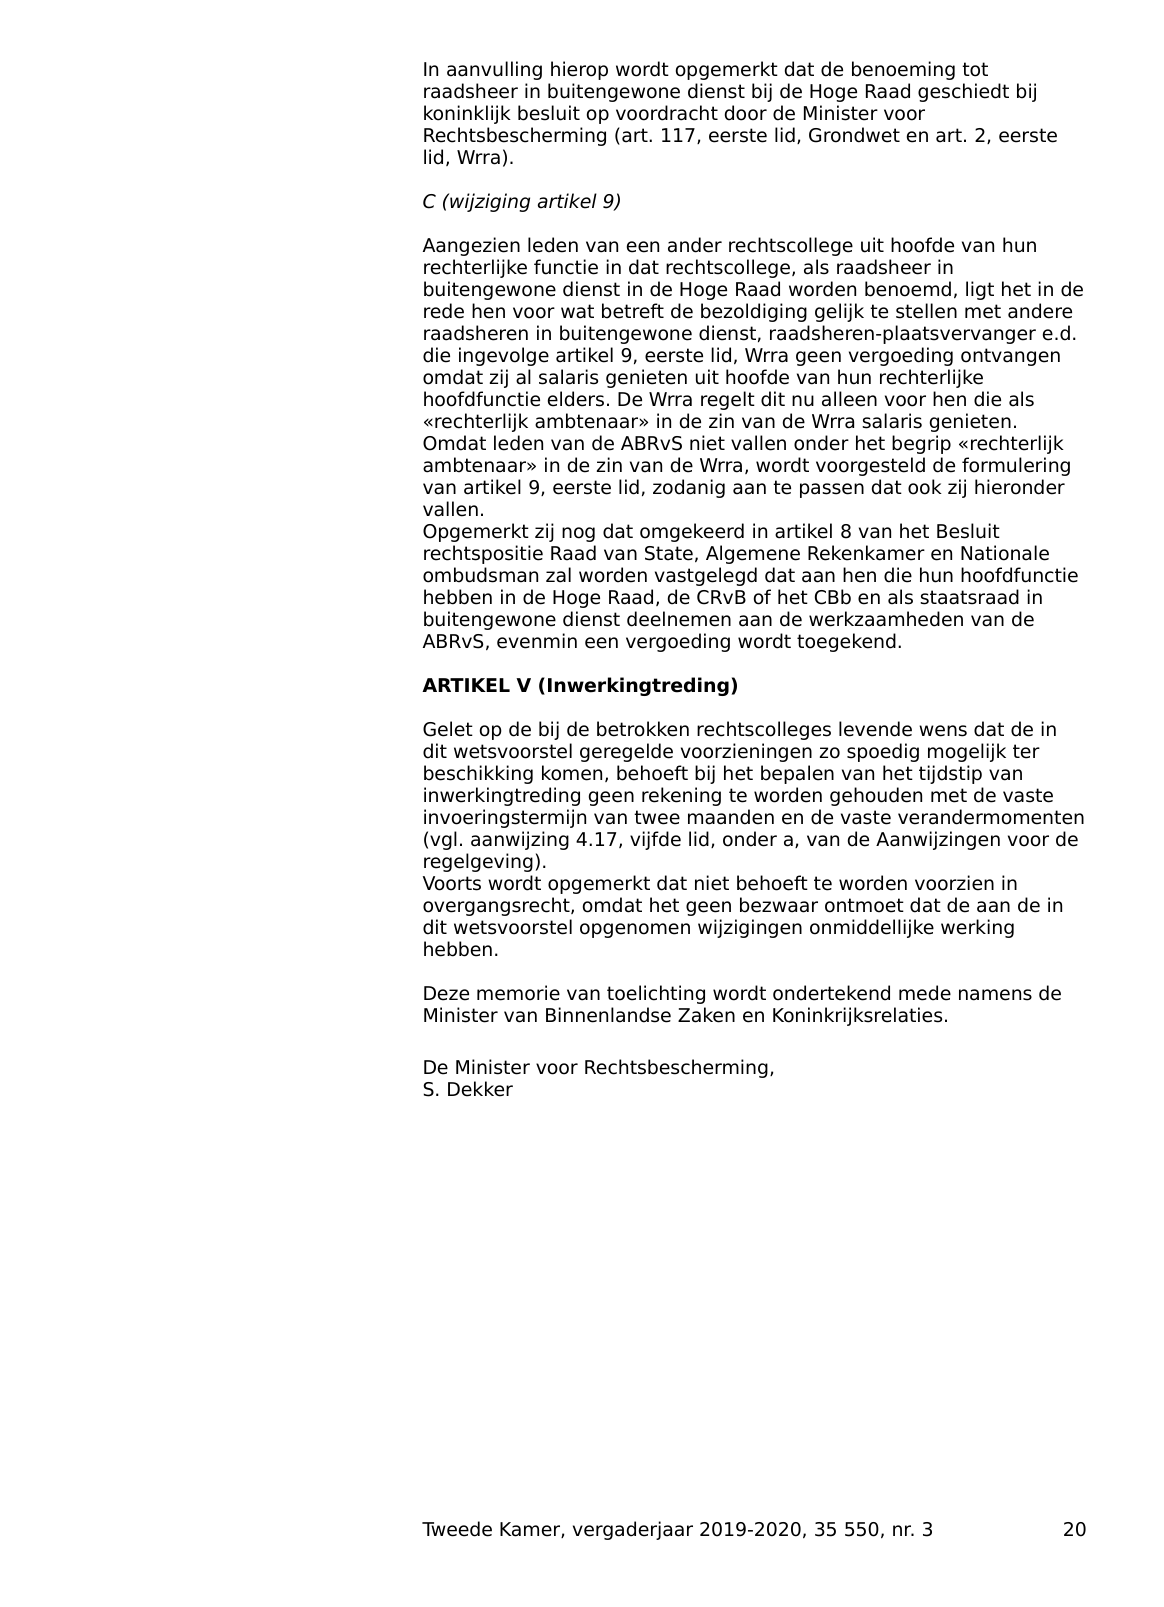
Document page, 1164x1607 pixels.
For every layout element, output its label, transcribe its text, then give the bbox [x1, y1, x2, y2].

text In aanvulling hierop wordt opgemerkt dat de benoeming tot raadsheer in buitengewone dienst bij de Hoge Raad geschiedt bij koninklijk besluit op voordracht door de Minister voor Rechtsbescherming (art. 117, eerste lid, Grondwet en art. 2, eerste lid, Wrra). [422, 59, 1087, 169]
text Gelet op de bij de betrokken rechtscolleges levende wens dat de in dit wetsvoorstel geregelde voorzieningen zo spoedig mogelijk ter beschikking komen, behoeft bij het bepalen van het tijdstip van inwerkingtreding geen rekening te worden gehouden met de vaste invoeringstermijn van twee maanden en de vaste verandermomenten (vgl. aanwijzing 4.17, vijfde lid, onder a, van de Aanwijzingen voor de regelgeving). [422, 719, 1087, 873]
subtitle C (wijziging artikel 9) [422, 191, 1087, 213]
text Deze memorie van toelichting wordt ondertekend mede namens de Minister van Binnenlandse Zaken en Koninkrijksrelaties. [422, 983, 1087, 1027]
subtitle ARTIKEL V (Inwerkingtreding) [422, 675, 1087, 697]
text Aangezien leden van een ander rechtscollege uit hoofde van hun rechterlijke functie in dat rechtscollege, als raadsheer in buitengewone dienst in de Hoge Raad worden benoemd, ligt het in de rede hen voor wat betreft de bezoldiging gelijk te stellen met andere raadsheren in buitengewone dienst, raadsheren-plaatsvervanger e.d. die ingevolge artikel 9, eerste lid, Wrra geen vergoeding ontvangen omdat zij al salaris genieten uit hoofde van hun rechterlijke hoofdfunctie elders. De Wrra regelt dit nu alleen voor hen die als «rechterlijk ambtenaar» in de zin van de Wrra salaris genieten. Omdat leden van de ABRvS niet vallen onder het begrip «rechterlijk ambtenaar» in de zin van de Wrra, wordt voorgesteld de formulering van artikel 9, eerste lid, zodanig aan te passen dat ook zij hieronder vallen. [422, 235, 1087, 521]
text De Minister voor Rechtsbescherming, S. Dekker [422, 1057, 1087, 1101]
text Opgemerkt zij nog dat omgekeerd in artikel 8 van het Besluit rechtspositie Raad van State, Algemene Rekenkamer en Nationale ombudsman zal worden vastgelegd dat aan hen die hun hoofdfunctie hebben in de Hoge Raad, de CRvB of het CBb en als staatsraad in buitengewone dienst deelnemen aan de werkzaamheden van de ABRvS, evenmin een vergoeding wordt toegekend. [422, 521, 1087, 653]
text Voorts wordt opgemerkt dat niet behoeft te worden voorzien in overgangsrecht, omdat het geen bezwaar ontmoet dat de aan de in dit wetsvoorstel opgenomen wijzigingen onmiddellijke werking hebben. [422, 873, 1087, 961]
